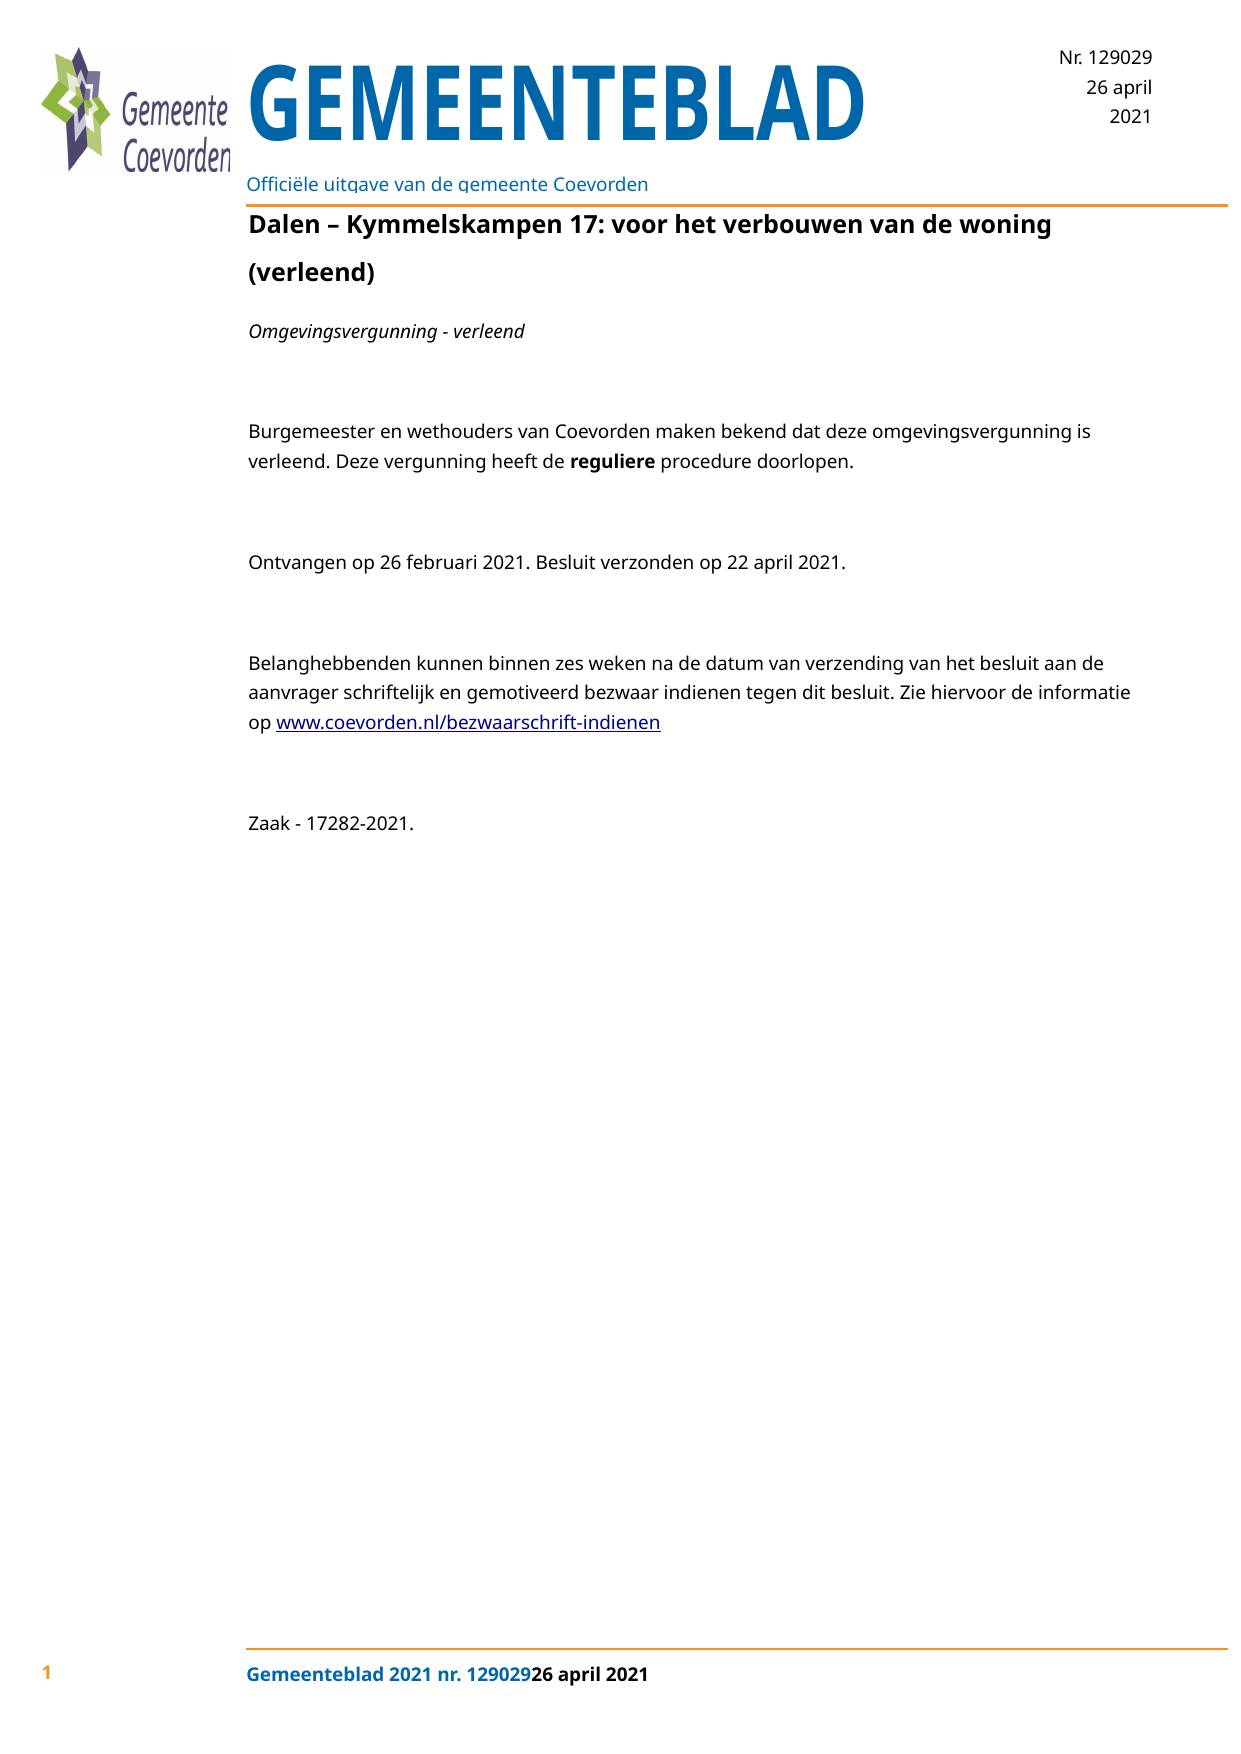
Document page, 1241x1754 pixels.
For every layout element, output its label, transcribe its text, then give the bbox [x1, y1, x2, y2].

text Omgevingsvergunning - verleend [248, 318, 1152, 344]
text Zaak - 17282-2021. [248, 810, 1152, 836]
picture [41, 47, 231, 172]
text Dalen – Kymmelskampen 17: voor het verbouwen van de woning (verleend) [248, 207, 1152, 288]
text Ontvangen op 26 februari 2021. Besluit verzonden op 22 april 2021. [248, 549, 1152, 575]
text Belanghebbenden kunnen binnen zes weken na de datum van verzending van het besluit aan de aanvrager schriftelijk en gemotiveerd bezwaar indienen tegen dit besluit. Zie hiervoor de informatie op www.coevorden.nl/bezwaarschrift-indienen [248, 650, 1152, 735]
text Burgemeester en wethouders van Coevorden maken bekend dat deze omgevingsvergunning is verleend. Deze vergunning heeft de reguliere procedure doorlopen. [248, 419, 1152, 474]
